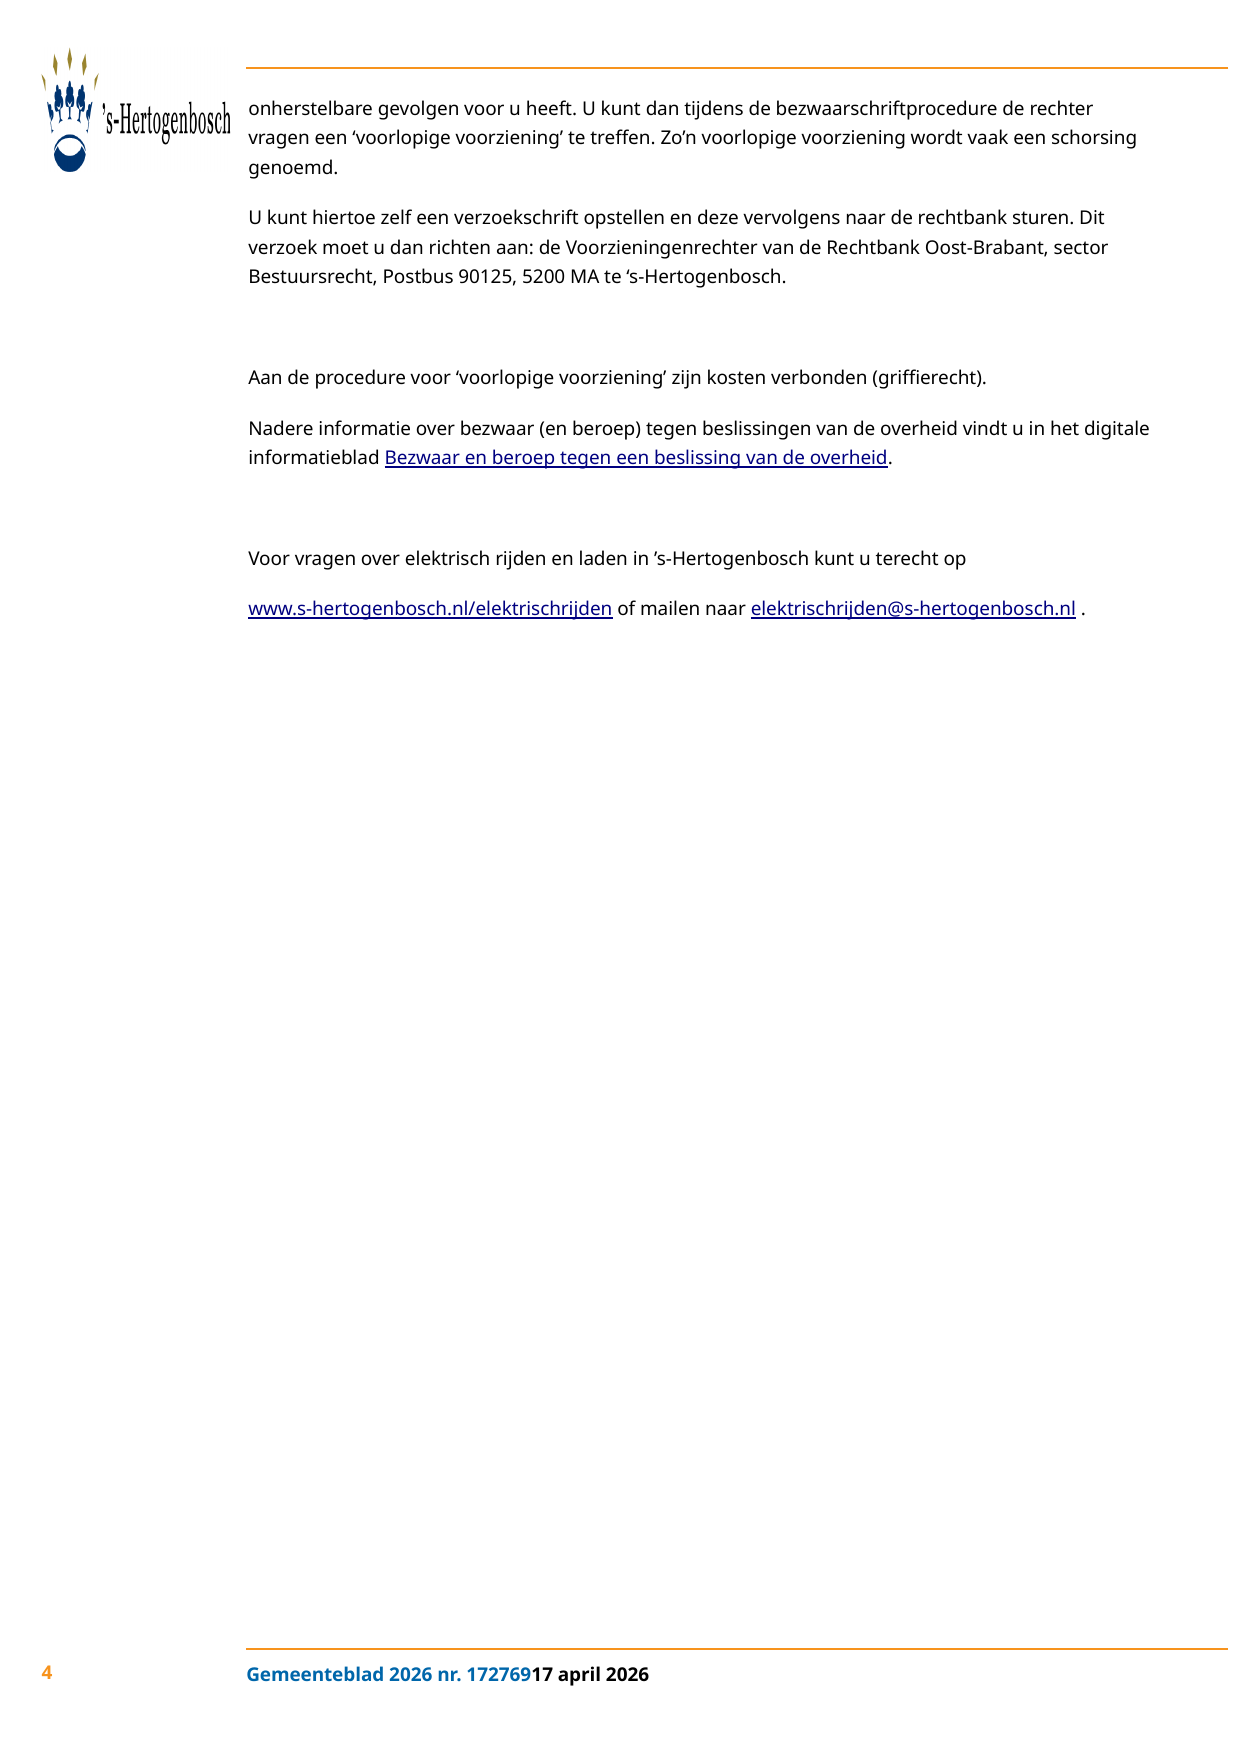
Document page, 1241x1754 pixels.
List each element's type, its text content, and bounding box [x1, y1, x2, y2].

picture [41, 47, 231, 172]
text U kunt hiertoe zelf een verzoekschrift opstellen en deze vervolgens naar de rechtbank sturen. Dit verzoek moet u dan richten aan: de Voorzieningenrechter van de Rechtbank Oost-Brabant, sector Bestuursrecht, Postbus 90125, 5200 MA te ‘s-Hertogenbosch. [248, 204, 1152, 289]
text Aan de procedure voor ‘voorlopige voorziening’ zijn kosten verbonden (griffierecht). [248, 364, 1152, 390]
text Nadere informatie over bezwaar (en beroep) tegen beslissingen van de overheid vindt u in het digitale informatieblad Bezwaar en beroep tegen een beslissing van de overheid. [248, 415, 1152, 470]
text Voor vragen over elektrisch rijden en laden in ’s-Hertogenbosch kunt u terecht op [248, 545, 1152, 571]
text onherstelbare gevolgen voor u heeft. U kunt dan tijdens de bezwaarschriftprocedure de rechter vragen een ‘voorlopige voorziening’ te treffen. Zo’n voorlopige voorziening wordt vaak een schorsing genoemd. [248, 95, 1152, 180]
text www.s-hertogenbosch.nl/elektrischrijden of mailen naar elektrischrijden@s-hertogenbosch.nl . [248, 596, 1152, 621]
